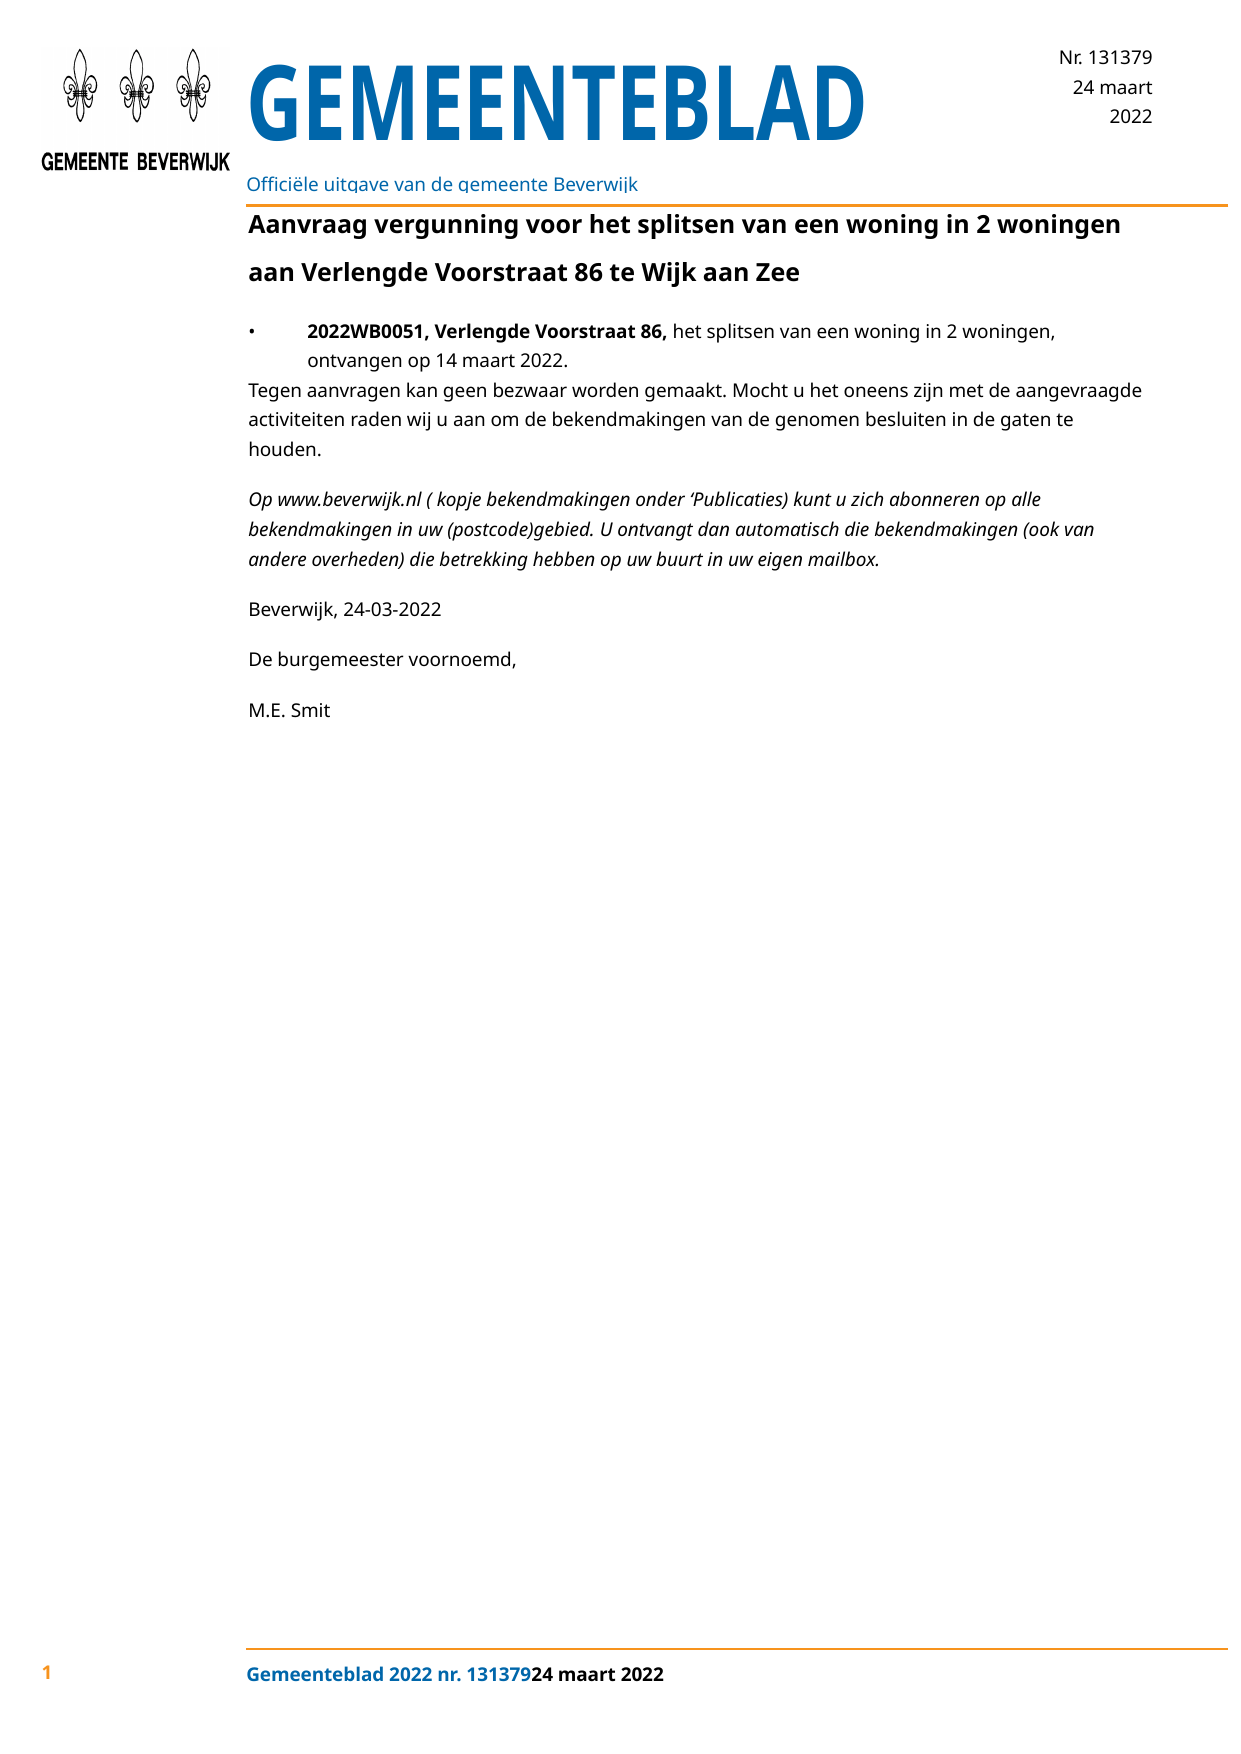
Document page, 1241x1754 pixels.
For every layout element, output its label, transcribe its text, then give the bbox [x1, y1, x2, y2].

text M.E. Smit [248, 697, 1152, 723]
text De burgemeester voornoemd, [248, 647, 1152, 672]
text Tegen aanvragen kan geen bezwaar worden gemaakt. Mocht u het oneens zijn met de aangevraagde activiteiten raden wij u aan om de bekendmakingen van de genomen besluiten in de gaten te houden. [248, 377, 1152, 462]
text Beverwijk, 24-03-2022 [248, 596, 1152, 622]
text Op www.beverwijk.nl ( kopje bekendmakingen onder ‘Publicaties) kunt u zich abonneren op alle bekendmakingen in uw (postcode)gebied. U ontvangt dan automatisch die bekendmakingen (ook van andere overheden) die betrekking hebben op uw buurt in uw eigen mailbox. [248, 487, 1152, 572]
list 2022WB0051, Verlengde Voorstraat 86, het splitsen van een woning in 2 woningen, ontvangen op 14 maart 2022. [248, 318, 1152, 373]
text Aanvraag vergunning voor het splitsen van een woning in 2 woningen aan Verlengde Voorstraat 86 te Wijk aan Zee [248, 207, 1152, 288]
picture [41, 47, 231, 172]
